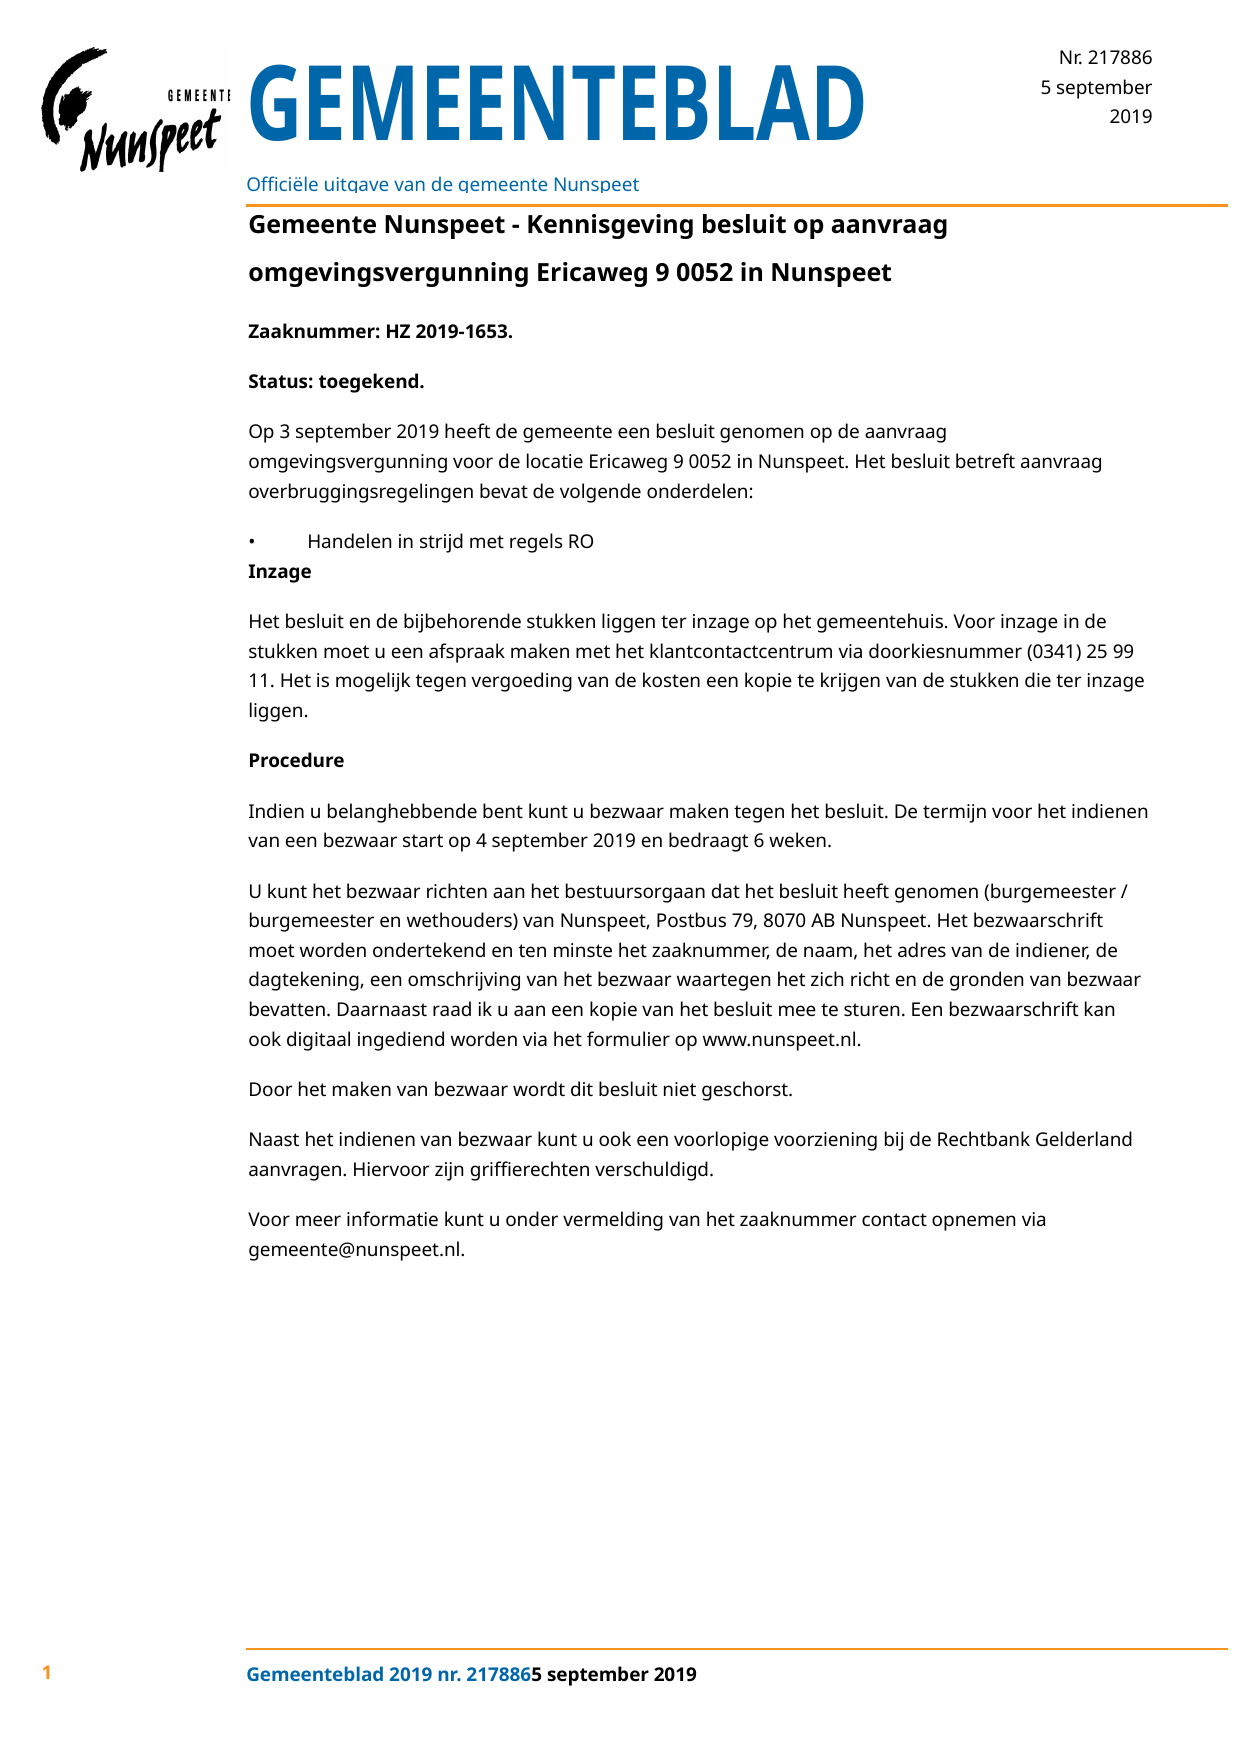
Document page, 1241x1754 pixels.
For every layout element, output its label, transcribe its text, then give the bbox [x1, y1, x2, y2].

text Gemeente Nunspeet - Kennisgeving besluit op aanvraag omgevingsvergunning Ericaweg 9 0052 in Nunspeet [248, 207, 1152, 288]
text U kunt het bezwaar richten aan het bestuursorgaan dat het besluit heeft genomen (burgemeester / burgemeester en wethouders) van Nunspeet, Postbus 79, 8070 AB Nunspeet. Het bezwaarschrift moet worden ondertekend en ten minste het zaaknummer, de naam, het adres van de indiener, de dagtekening, een omschrijving van het bezwaar waartegen het zich richt en de gronden van bezwaar bevatten. Daarnaast raad ik u aan een kopie van het besluit mee te sturen. Een bezwaarschrift kan ook digitaal ingediend worden via het formulier op www.nunspeet.nl. [248, 878, 1152, 1052]
text Status: toegekend. [248, 368, 1152, 394]
text Inzage [248, 558, 1152, 584]
text Voor meer informatie kunt u onder vermelding van het zaaknummer contact opnemen via gemeente@nunspeet.nl. [248, 1207, 1152, 1262]
picture [41, 47, 231, 172]
text Door het maken van bezwaar wordt dit besluit niet geschorst. [248, 1076, 1152, 1102]
text Op 3 september 2019 heeft de gemeente een besluit genomen op de aanvraag omgevingsvergunning voor de locatie Ericaweg 9 0052 in Nunspeet. Het besluit betreft aanvraag overbruggingsregelingen bevat de volgende onderdelen: [248, 419, 1152, 504]
text Zaaknummer: HZ 2019-1653. [248, 318, 1152, 344]
text Procedure [248, 747, 1152, 773]
list Handelen in strijd met regels RO [248, 528, 1152, 554]
text Het besluit en de bijbehorende stukken liggen ter inzage op het gemeentehuis. Voor inzage in de stukken moet u een afspraak maken met het klantcontactcentrum via doorkiesnummer (0341) 25 99 11. Het is mogelijk tegen vergoeding van de kosten een kopie te krijgen van de stukken die ter inzage liggen. [248, 608, 1152, 723]
text Naast het indienen van bezwaar kunt u ook een voorlopige voorziening bij de Rechtbank Gelderland aanvragen. Hiervoor zijn griffierechten verschuldigd. [248, 1127, 1152, 1182]
text Indien u belanghebbende bent kunt u bezwaar maken tegen het besluit. De termijn voor het indienen van een bezwaar start op 4 september 2019 en bedraagt 6 weken. [248, 798, 1152, 853]
